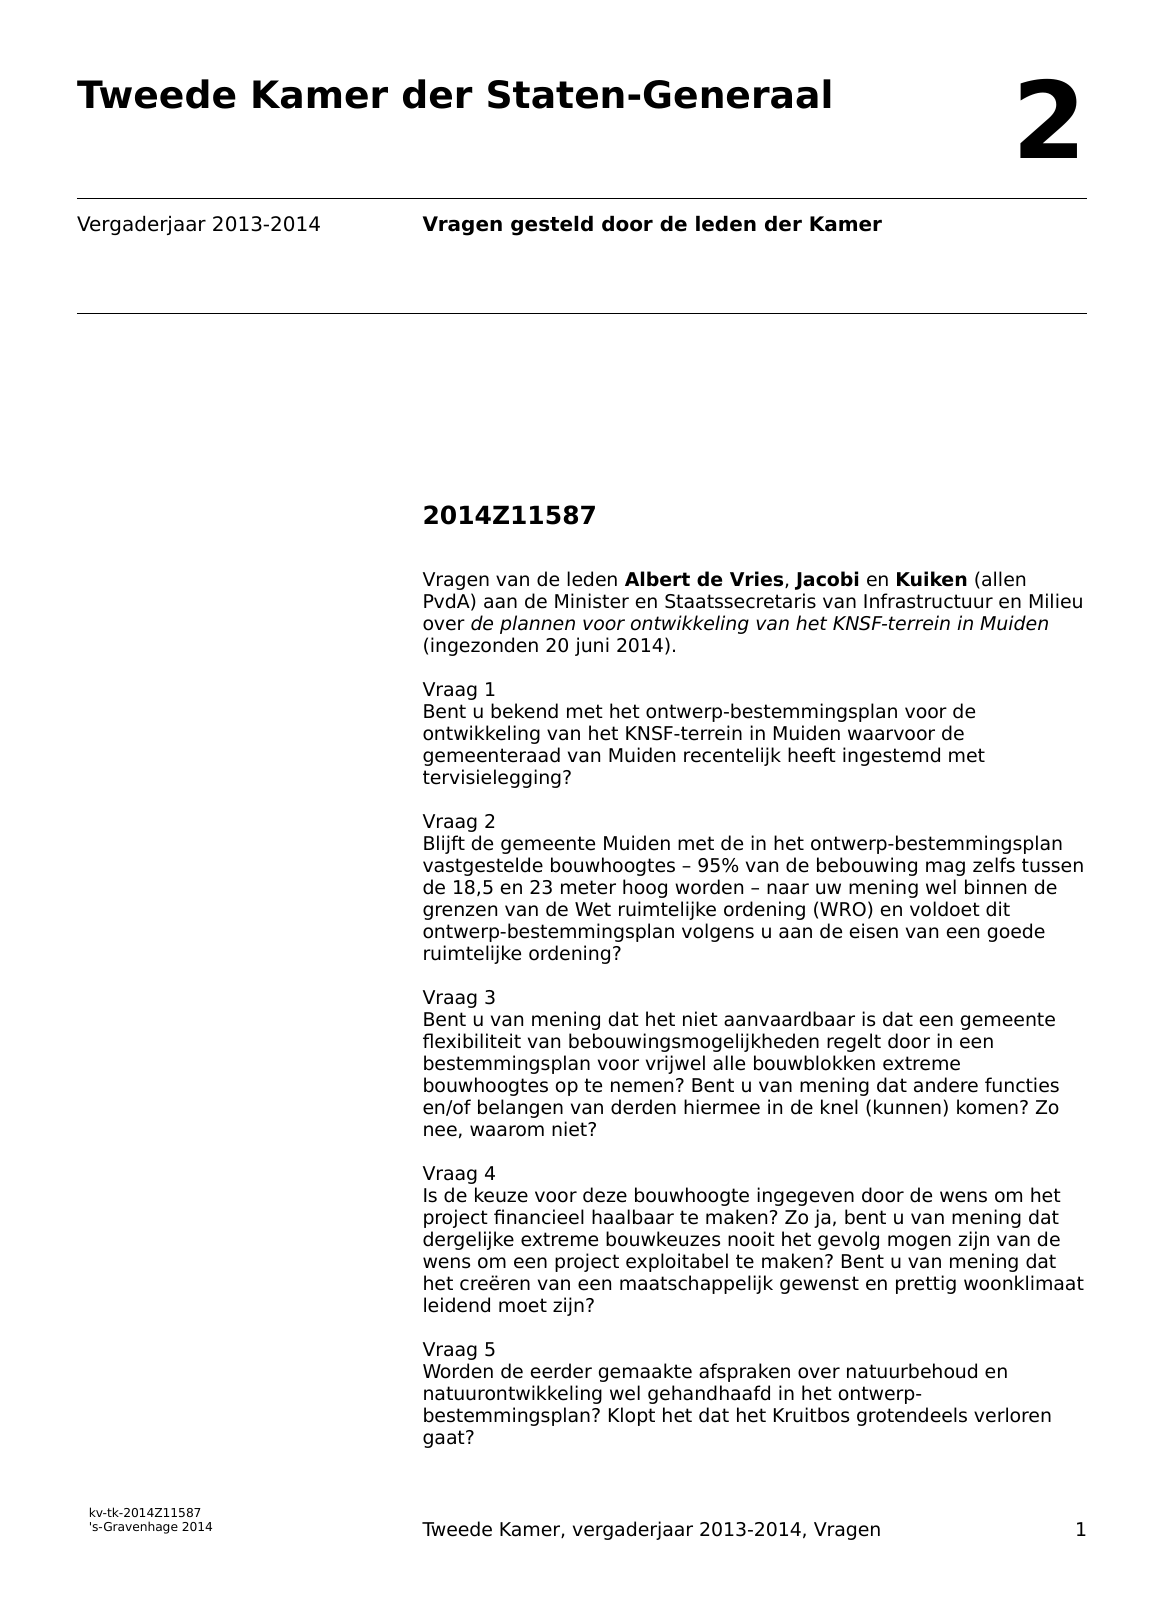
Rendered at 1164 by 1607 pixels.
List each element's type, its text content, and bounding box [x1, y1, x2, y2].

table_cell Vergaderjaar 2013-2014 [77, 199, 422, 313]
text Blijft de gemeente Muiden met de in het ontwerp-bestemmingsplan vastgestelde bouwhoogtes – 95% van de bebouwing mag zelfs tussen de 18,5 en 23 meter hoog worden – naar uw mening wel binnen de grenzen van de Wet ruimtelijke ordening (WRO) en voldoet dit ontwerp-bestemmingsplan volgens u aan de eisen van een goede ruimtelijke ordening? [422, 833, 1087, 965]
text kv-tk-2014Z11587 [88, 1506, 323, 1520]
text Bent u van mening dat het niet aanvaardbaar is dat een gemeente flexibiliteit van bebouwingsmogelijkheden regelt door in een bestemmingsplan voor vrijwel alle bouwblokken extreme bouwhoogtes op te nemen? Bent u van mening dat andere functies en/of belangen van derden hiermee in de knel (kunnen) komen? Zo nee, waarom niet? [422, 1009, 1087, 1141]
table_header Tweede Kamer der Staten-Generaal [77, 59, 886, 198]
text Bent u bekend met het ontwerp-bestemmingsplan voor de ontwikkeling van het KNSF-terrein in Muiden waarvoor de gemeenteraad van Muiden recentelijk heeft ingestemd met tervisielegging? [422, 701, 1087, 789]
text 's-Gravenhage 2014 [88, 1520, 323, 1534]
text 2014Z11587 [422, 501, 1087, 531]
text Vraag 5 [422, 1339, 1087, 1361]
text Is de keuze voor deze bouwhoogte ingegeven door de wens om het project financieel haalbaar te maken? Zo ja, bent u van mening dat dergelijke extreme bouwkeuzes nooit het gevolg mogen zijn van de wens om een project exploitabel te maken? Bent u van mening dat het creëren van een maatschappelijk gewenst en prettig woonklimaat leidend moet zijn? [422, 1185, 1087, 1317]
text Worden de eerder gemaakte afspraken over natuurbehoud en natuurontwikkeling wel gehandhaafd in het ontwerp-bestemmingsplan? Klopt het dat het Kruitbos grotendeels verloren gaat? [422, 1361, 1087, 1449]
text Vragen van de leden Albert de Vries, Jacobi en Kuiken (allen PvdA) aan de Minister en Staatssecretaris van Infrastructuur en Milieu over de plannen voor ontwikkeling van het KNSF-terrein in Muiden (ingezonden 20 juni 2014). [422, 569, 1087, 657]
table_header 2 [886, 59, 1087, 198]
text Vraag 1 [422, 679, 1087, 701]
table_cell Vragen gesteld door de leden der Kamer [422, 199, 1087, 313]
text Vraag 4 [422, 1163, 1087, 1185]
text Vraag 3 [422, 987, 1087, 1009]
text Vraag 2 [422, 811, 1087, 833]
